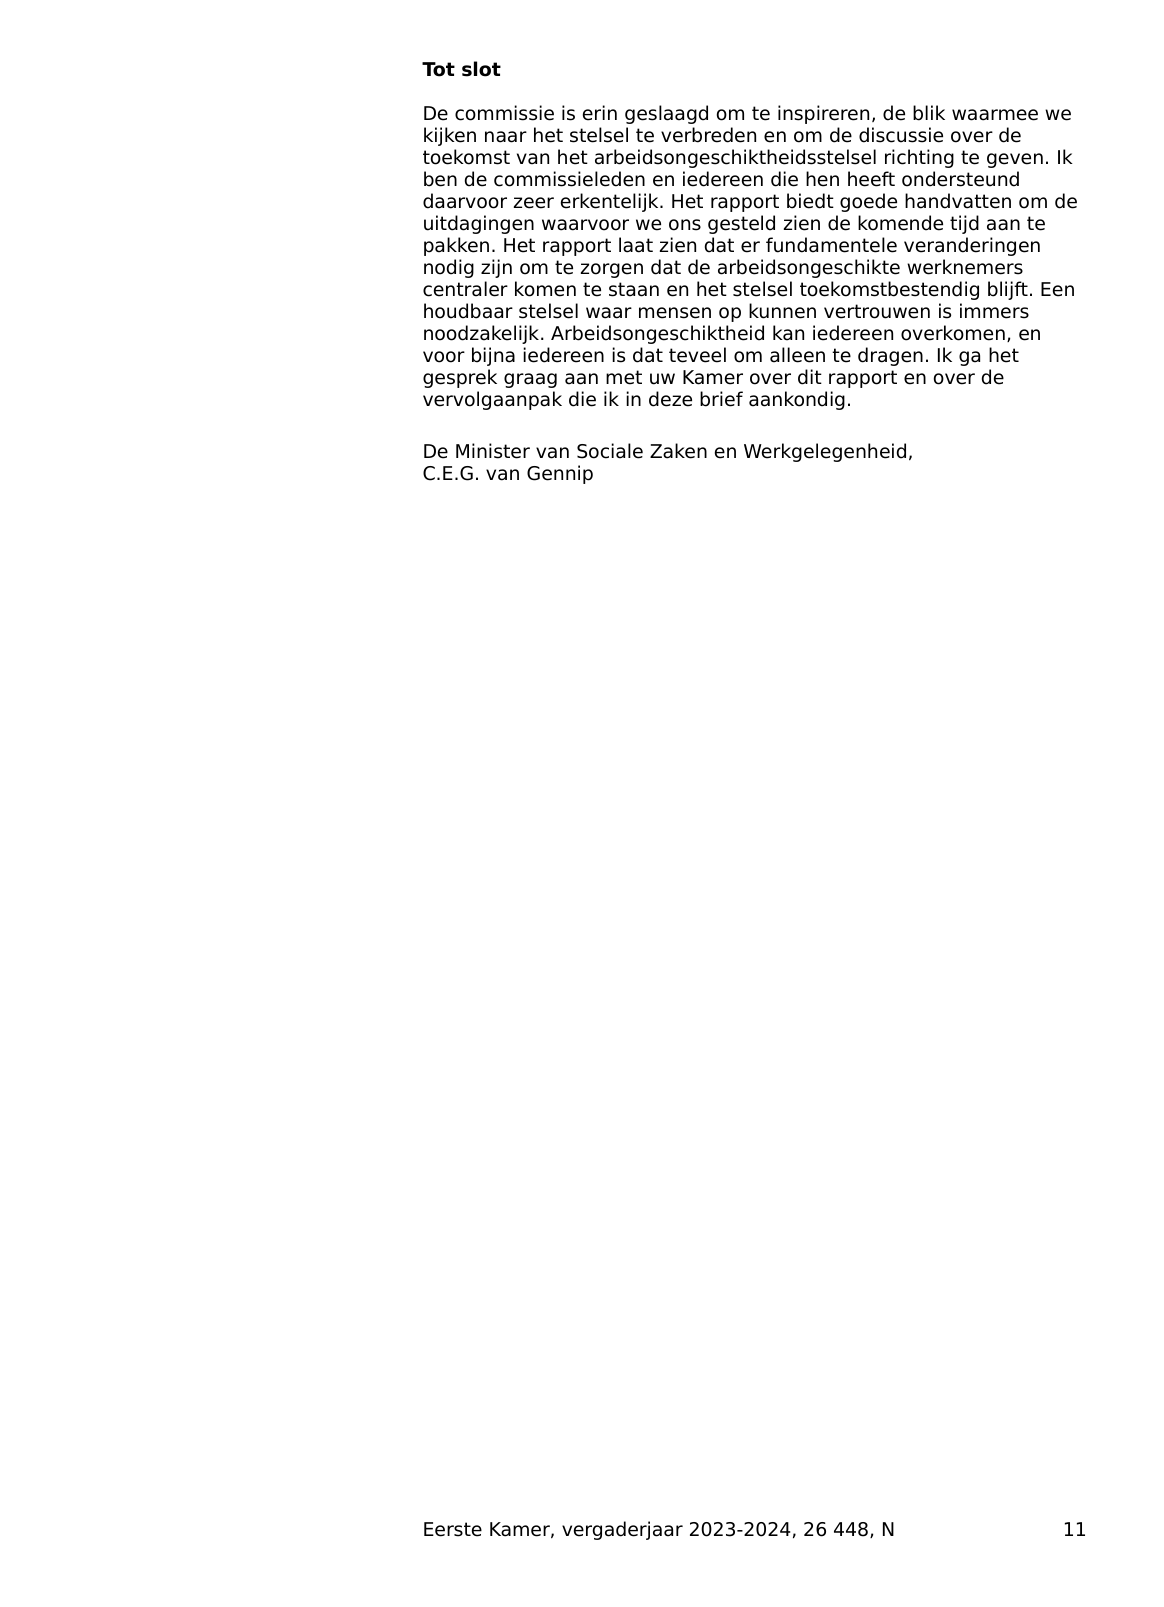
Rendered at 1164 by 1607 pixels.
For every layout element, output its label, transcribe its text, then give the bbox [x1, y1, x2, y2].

text De Minister van Sociale Zaken en Werkgelegenheid, C.E.G. van Gennip [422, 441, 1087, 485]
text De commissie is erin geslaagd om te inspireren, de blik waarmee we kijken naar het stelsel te verbreden en om de discussie over de toekomst van het arbeidsongeschiktheidsstelsel richting te geven. Ik ben de commissieleden en iedereen die hen heeft ondersteund daarvoor zeer erkentelijk. Het rapport biedt goede handvatten om de uitdagingen waarvoor we ons gesteld zien de komende tijd aan te pakken. Het rapport laat zien dat er fundamentele veranderingen nodig zijn om te zorgen dat de arbeidsongeschikte werknemers centraler komen te staan en het stelsel toekomstbestendig blijft. Een houdbaar stelsel waar mensen op kunnen vertrouwen is immers noodzakelijk. Arbeidsongeschiktheid kan iedereen overkomen, en voor bijna iedereen is dat teveel om alleen te dragen. Ik ga het gesprek graag aan met uw Kamer over dit rapport en over de vervolgaanpak die ik in deze brief aankondig. [422, 103, 1087, 411]
subtitle Tot slot [422, 59, 1087, 81]
